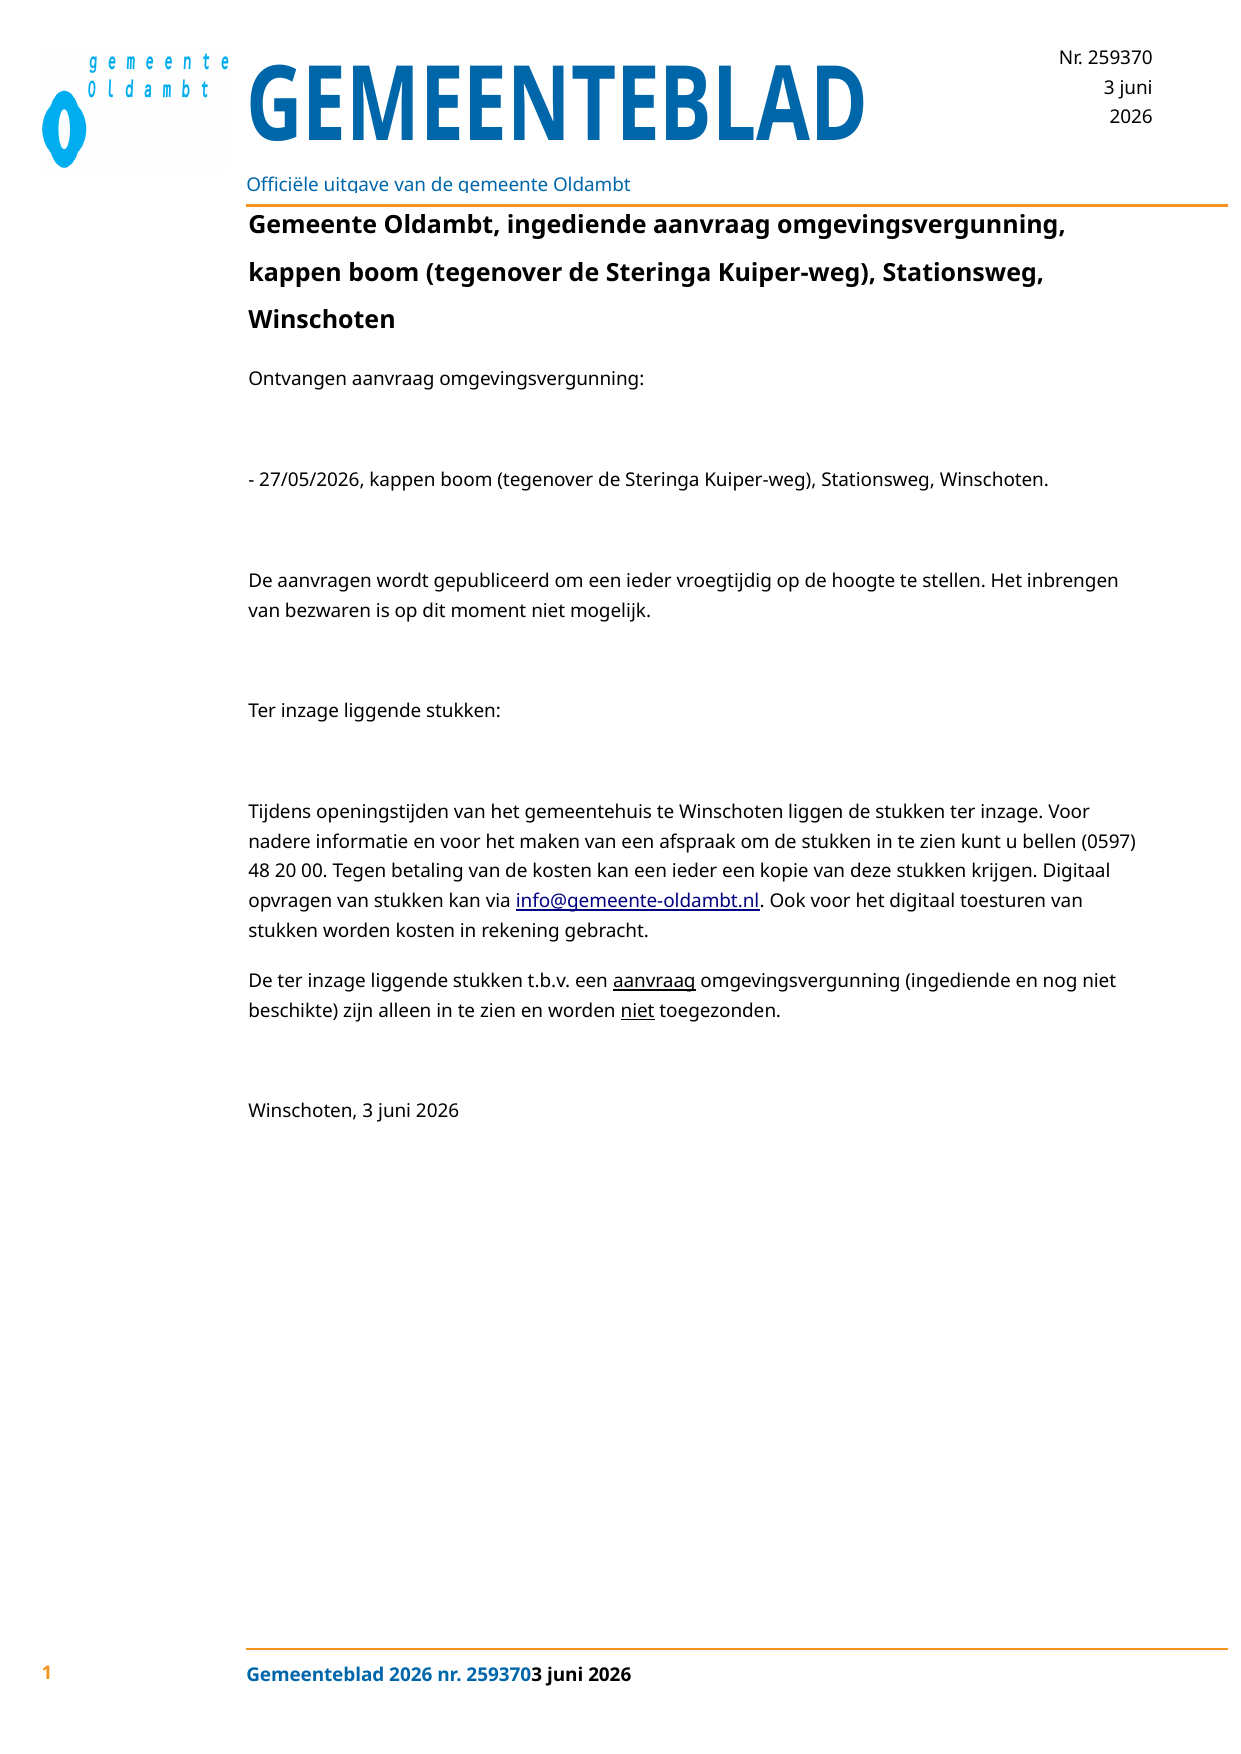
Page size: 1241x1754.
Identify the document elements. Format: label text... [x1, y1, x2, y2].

text De ter inzage liggende stukken t.b.v. een aanvraag omgevingsvergunning (ingediende en nog niet beschikte) zijn alleen in te zien en worden niet toegezonden. [248, 967, 1152, 1022]
text Ter inzage liggende stukken: [248, 698, 1152, 723]
text - 27/05/2026, kappen boom (tegenover de Steringa Kuiper-weg), Stationsweg, Winschoten. [248, 466, 1152, 492]
picture [41, 47, 231, 172]
text De aanvragen wordt gepubliceerd om een ieder vroegtijdig op de hoogte te stellen. Het inbrengen van bezwaren is op dit moment niet mogelijk. [248, 567, 1152, 622]
text Winschoten, 3 juni 2026 [248, 1098, 1152, 1123]
text Ontvangen aanvraag omgevingsvergunning: [248, 366, 1152, 391]
text Tijdens openingstijden van het gemeentehuis te Winschoten liggen de stukken ter inzage. Voor nadere informatie en voor het maken van een afspraak om de stukken in te zien kunt u bellen (0597) 48 20 00. Tegen betaling van de kosten kan een ieder een kopie van deze stukken krijgen. Digitaal opvragen van stukken kan via info@gemeente-oldambt.nl. Ook voor het digitaal toesturen van stukken worden kosten in rekening gebracht. [248, 798, 1152, 942]
text Gemeente Oldambt, ingediende aanvraag omgevingsvergunning, kappen boom (tegenover de Steringa Kuiper-weg), Stationsweg, Winschoten [248, 207, 1152, 336]
